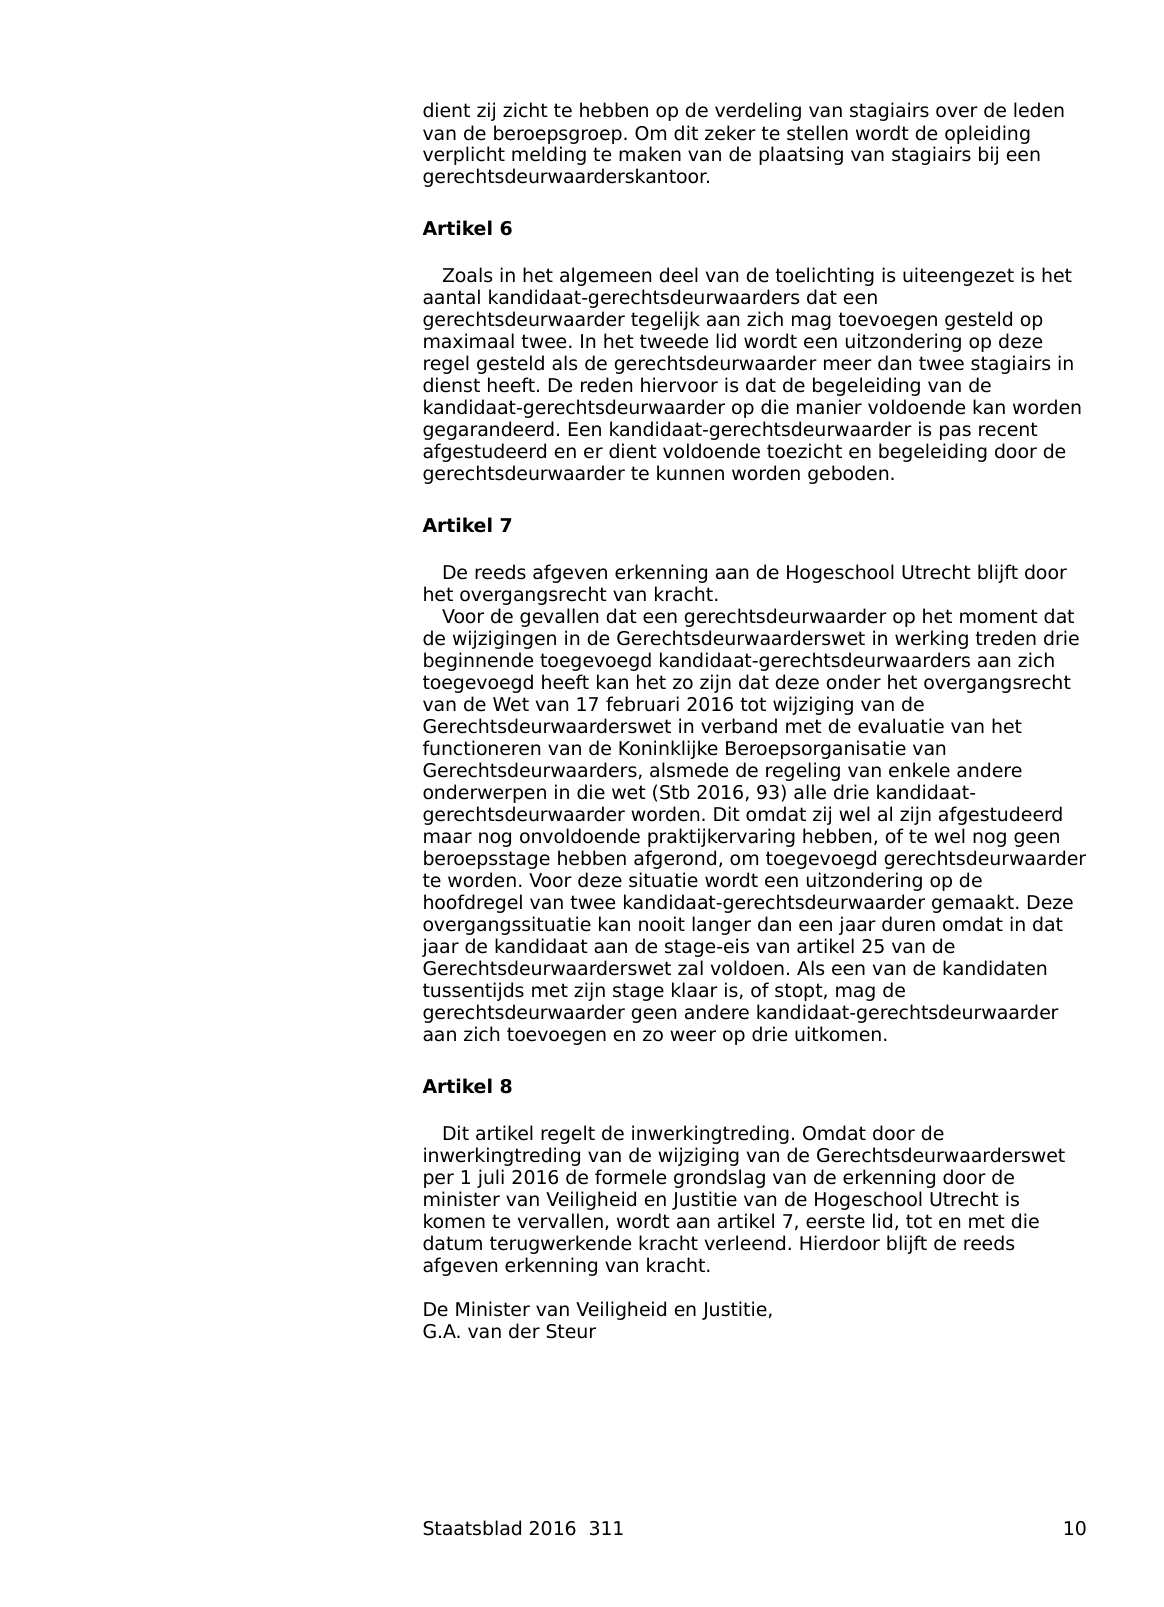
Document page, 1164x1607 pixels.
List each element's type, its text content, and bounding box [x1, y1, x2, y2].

text dient zij zicht te hebben op de verdeling van stagiairs over de leden van de beroepsgroep. Om dit zeker te stellen wordt de opleiding verplicht melding te maken van de plaatsing van stagiairs bij een gerechtsdeurwaarderskantoor. [422, 100, 1087, 188]
text Dit artikel regelt de inwerkingtreding. Omdat door de inwerkingtreding van de wijziging van de Gerechtsdeurwaarderswet per 1 juli 2016 de formele grondslag van de erkenning door de minister van Veiligheid en Justitie van de Hogeschool Utrecht is komen te vervallen, wordt aan artikel 7, eerste lid, tot en met die datum terugwerkende kracht verleend. Hierdoor blijft de reeds afgeven erkenning van kracht. [422, 1123, 1087, 1276]
subtitle Artikel 7 [422, 515, 1087, 537]
text De Minister van Veiligheid en Justitie, G.A. van der Steur [422, 1299, 1087, 1343]
text Zoals in het algemeen deel van de toelichting is uiteengezet is het aantal kandidaat-gerechtsdeurwaarders dat een gerechtsdeurwaarder tegelijk aan zich mag toevoegen gesteld op maximaal twee. In het tweede lid wordt een uitzondering op deze regel gesteld als de gerechtsdeurwaarder meer dan twee stagiairs in dienst heeft. De reden hiervoor is dat de begeleiding van de kandidaat-gerechtsdeurwaarder op die manier voldoende kan worden gegarandeerd. Een kandidaat-gerechtsdeurwaarder is pas recent afgestudeerd en er dient voldoende toezicht en begeleiding door de gerechtsdeurwaarder te kunnen worden geboden. [422, 265, 1087, 485]
text Voor de gevallen dat een gerechtsdeurwaarder op het moment dat de wijzigingen in de Gerechtsdeurwaarderswet in werking treden drie beginnende toegevoegd kandidaat-gerechtsdeurwaarders aan zich toegevoegd heeft kan het zo zijn dat deze onder het overgangsrecht van de Wet van 17 februari 2016 tot wijziging van de Gerechtsdeurwaarderswet in verband met de evaluatie van het functioneren van de Koninklijke Beroepsorganisatie van Gerechtsdeurwaarders, alsmede de regeling van enkele andere onderwerpen in die wet (Stb 2016, 93) alle drie kandidaat-gerechtsdeurwaarder worden. Dit omdat zij wel al zijn afgestudeerd maar nog onvoldoende praktijkervaring hebben, of te wel nog geen beroepsstage hebben afgerond, om toegevoegd gerechtsdeurwaarder te worden. Voor deze situatie wordt een uitzondering op de hoofdregel van twee kandidaat-gerechtsdeurwaarder gemaakt. Deze overgangssituatie kan nooit langer dan een jaar duren omdat in dat jaar de kandidaat aan de stage-eis van artikel 25 van de Gerechtsdeurwaarderswet zal voldoen. Als een van de kandidaten tussentijds met zijn stage klaar is, of stopt, mag de gerechtsdeurwaarder geen andere kandidaat-gerechtsdeurwaarder aan zich toevoegen en zo weer op drie uitkomen. [422, 606, 1087, 1046]
subtitle Artikel 6 [422, 218, 1087, 240]
subtitle Artikel 8 [422, 1076, 1087, 1098]
text De reeds afgeven erkenning aan de Hogeschool Utrecht blijft door het overgangsrecht van kracht. [422, 562, 1087, 606]
